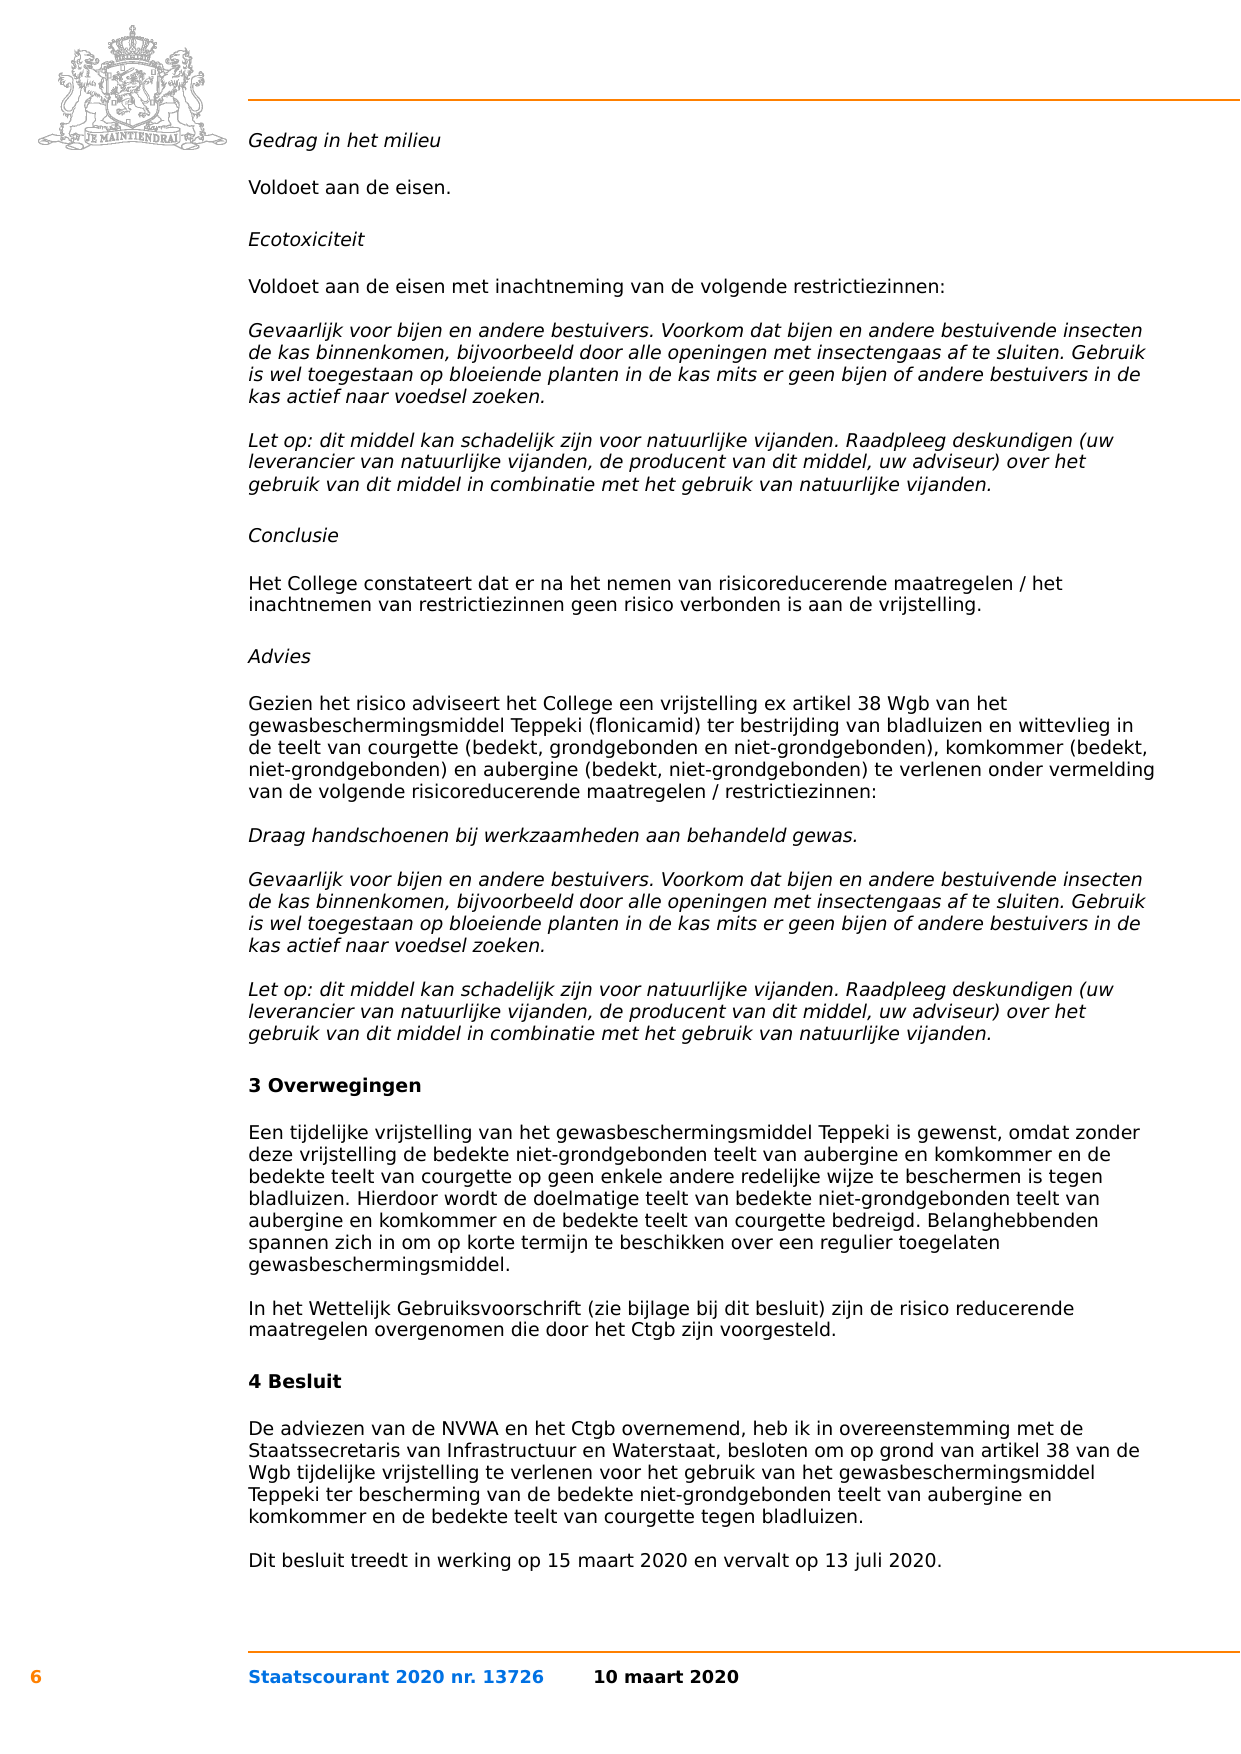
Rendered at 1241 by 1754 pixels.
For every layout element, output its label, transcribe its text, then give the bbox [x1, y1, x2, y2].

text Gevaarlijk voor bijen en andere bestuivers. Voorkom dat bijen en andere bestuivende insecten de kas binnenkomen, bijvoorbeeld door alle openingen met insectengaas af te sluiten. Gebruik is wel toegestaan op bloeiende planten in de kas mits er geen bijen of andere bestuivers in de kas actief naar voedsel zoeken. [248, 869, 1163, 957]
subtitle Advies [248, 646, 1163, 668]
text In het Wettelijk Gebruiksvoorschrift (zie bijlage bij dit besluit) zijn de risico reducerende maatregelen overgenomen die door het Ctgb zijn voorgesteld. [248, 1297, 1163, 1341]
subtitle 3 Overwegingen [248, 1075, 1163, 1097]
text Een tijdelijke vrijstelling van het gewasbeschermingsmiddel Teppeki is gewenst, omdat zonder deze vrijstelling de bedekte niet-grondgebonden teelt van aubergine en komkommer en de bedekte teelt van courgette op geen enkele andere redelijke wijze te beschermen is tegen bladluizen. Hierdoor wordt de doelmatige teelt van bedekte niet-grondgebonden teelt van aubergine en komkommer en de bedekte teelt van courgette bedreigd. Belanghebbenden spannen zich in om op korte termijn te beschikken over een regulier toegelaten gewasbeschermingsmiddel. [248, 1122, 1163, 1276]
subtitle Conclusie [248, 525, 1163, 547]
text Gevaarlijk voor bijen en andere bestuivers. Voorkom dat bijen en andere bestuivende insecten de kas binnenkomen, bijvoorbeeld door alle openingen met insectengaas af te sluiten. Gebruik is wel toegestaan op bloeiende planten in de kas mits er geen bijen of andere bestuivers in de kas actief naar voedsel zoeken. [248, 320, 1163, 408]
text Let op: dit middel kan schadelijk zijn voor natuurlijke vijanden. Raadpleeg deskundigen (uw leverancier van natuurlijke vijanden, de producent van dit middel, uw adviseur) over het gebruik van dit middel in combinatie met het gebruik van natuurlijke vijanden. [248, 979, 1163, 1045]
subtitle Ecotoxiciteit [248, 229, 1163, 251]
picture [38, 25, 227, 150]
text Dit besluit treedt in werking op 15 maart 2020 en vervalt op 13 juli 2020. [248, 1550, 1163, 1572]
text Draag handschoenen bij werkzaamheden aan behandeld gewas. [248, 825, 1163, 847]
text Voldoet aan de eisen. [248, 177, 1163, 199]
text Gezien het risico adviseert het College een vrijstelling ex artikel 38 Wgb van het gewasbeschermingsmiddel Teppeki (flonicamid) ter bestrijding van bladluizen en wittevlieg in de teelt van courgette (bedekt, grondgebonden en niet-grondgebonden), komkommer (bedekt, niet-grondgebonden) en aubergine (bedekt, niet-grondgebonden) te verlenen onder vermelding van de volgende risicoreducerende maatregelen / restrictiezinnen: [248, 693, 1163, 803]
text Voldoet aan de eisen met inachtneming van de volgende restrictiezinnen: [248, 276, 1163, 298]
text Let op: dit middel kan schadelijk zijn voor natuurlijke vijanden. Raadpleeg deskundigen (uw leverancier van natuurlijke vijanden, de producent van dit middel, uw adviseur) over het gebruik van dit middel in combinatie met het gebruik van natuurlijke vijanden. [248, 429, 1163, 495]
text Het College constateert dat er na het nemen van risicoreducerende maatregelen / het inachtnemen van restrictiezinnen geen risico verbonden is aan de vrijstelling. [248, 572, 1163, 616]
text De adviezen van de NVWA en het Ctgb overnemend, heb ik in overeenstemming met de Staatssecretaris van Infrastructuur en Waterstaat, besloten om op grond van artikel 38 van de Wgb tijdelijke vrijstelling te verlenen voor het gebruik van het gewasbeschermingsmiddel Teppeki ter bescherming van de bedekte niet-grondgebonden teelt van aubergine en komkommer en de bedekte teelt van courgette tegen bladluizen. [248, 1418, 1163, 1528]
subtitle Gedrag in het milieu [248, 130, 1163, 152]
subtitle 4 Besluit [248, 1371, 1163, 1393]
